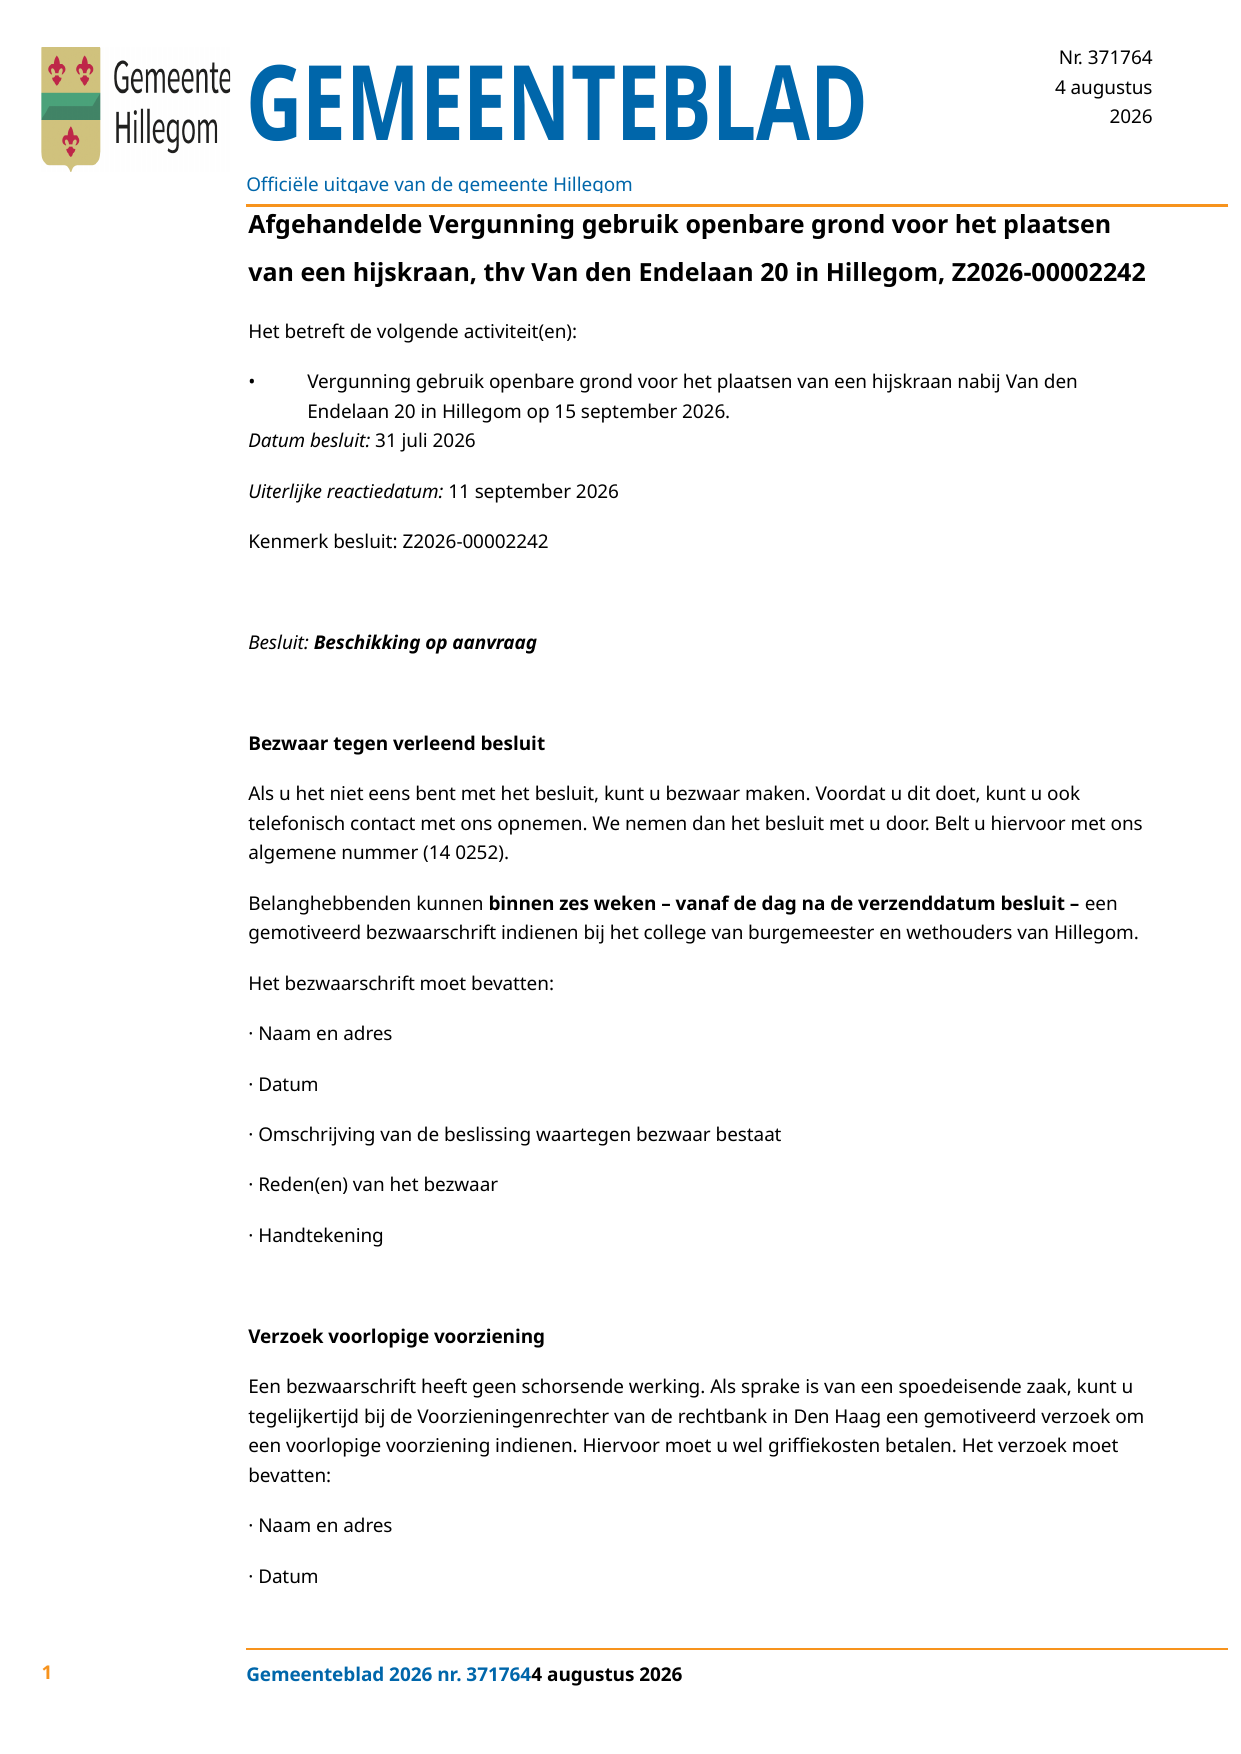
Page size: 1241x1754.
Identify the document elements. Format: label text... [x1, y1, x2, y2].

text · Omschrijving van de beslissing waartegen bezwaar bestaat [248, 1121, 1152, 1147]
text Het betreft de volgende activiteit(en): [248, 318, 1152, 344]
text Het bezwaarschrift moet bevatten: [248, 970, 1152, 996]
text · Naam en adres [248, 1020, 1152, 1046]
text Datum besluit: 31 juli 2026 [248, 427, 1152, 453]
text Kenmerk besluit: Z2026-00002242 [248, 528, 1152, 554]
text Uiterlijke reactiedatum: 11 september 2026 [248, 478, 1152, 504]
picture [41, 47, 231, 172]
text Belanghebbenden kunnen binnen zes weken – vanaf de dag na de verzenddatum besluit – een gemotiveerd bezwaarschrift indienen bij het college van burgemeester en wethouders van Hillegom. [248, 890, 1152, 945]
text Bezwaar tegen verleend besluit [248, 730, 1152, 756]
text · Datum [248, 1071, 1152, 1097]
text Als u het niet eens bent met het besluit, kunt u bezwaar maken. Voordat u dit doet, kunt u ook telefonisch contact met ons opnemen. We nemen dan het besluit met u door. Belt u hiervoor met ons algemene nummer (14 0252). [248, 780, 1152, 865]
list Vergunning gebruik openbare grond voor het plaatsen van een hijskraan nabij Van den Endelaan 20 in Hillegom op 15 september 2026. [248, 368, 1152, 424]
text Besluit: Beschikking op aanvraag [248, 629, 1152, 655]
text · Datum [248, 1563, 1152, 1589]
text · Handtekening [248, 1222, 1152, 1248]
text Een bezwaarschrift heeft geen schorsende werking. Als sprake is van een spoedeisende zaak, kunt u tegelijkertijd bij de Voorzieningenrechter van de rechtbank in Den Haag een gemotiveerd verzoek om een voorlopige voorziening indienen. Hiervoor moet u wel griffiekosten betalen. Het verzoek moet bevatten: [248, 1373, 1152, 1488]
text · Naam en adres [248, 1512, 1152, 1538]
text · Reden(en) van het bezwaar [248, 1172, 1152, 1197]
text Verzoek voorlopige voorziening [248, 1323, 1152, 1349]
text Afgehandelde Vergunning gebruik openbare grond voor het plaatsen van een hijskraan, thv Van den Endelaan 20 in Hillegom, Z2026-00002242 [248, 207, 1152, 288]
